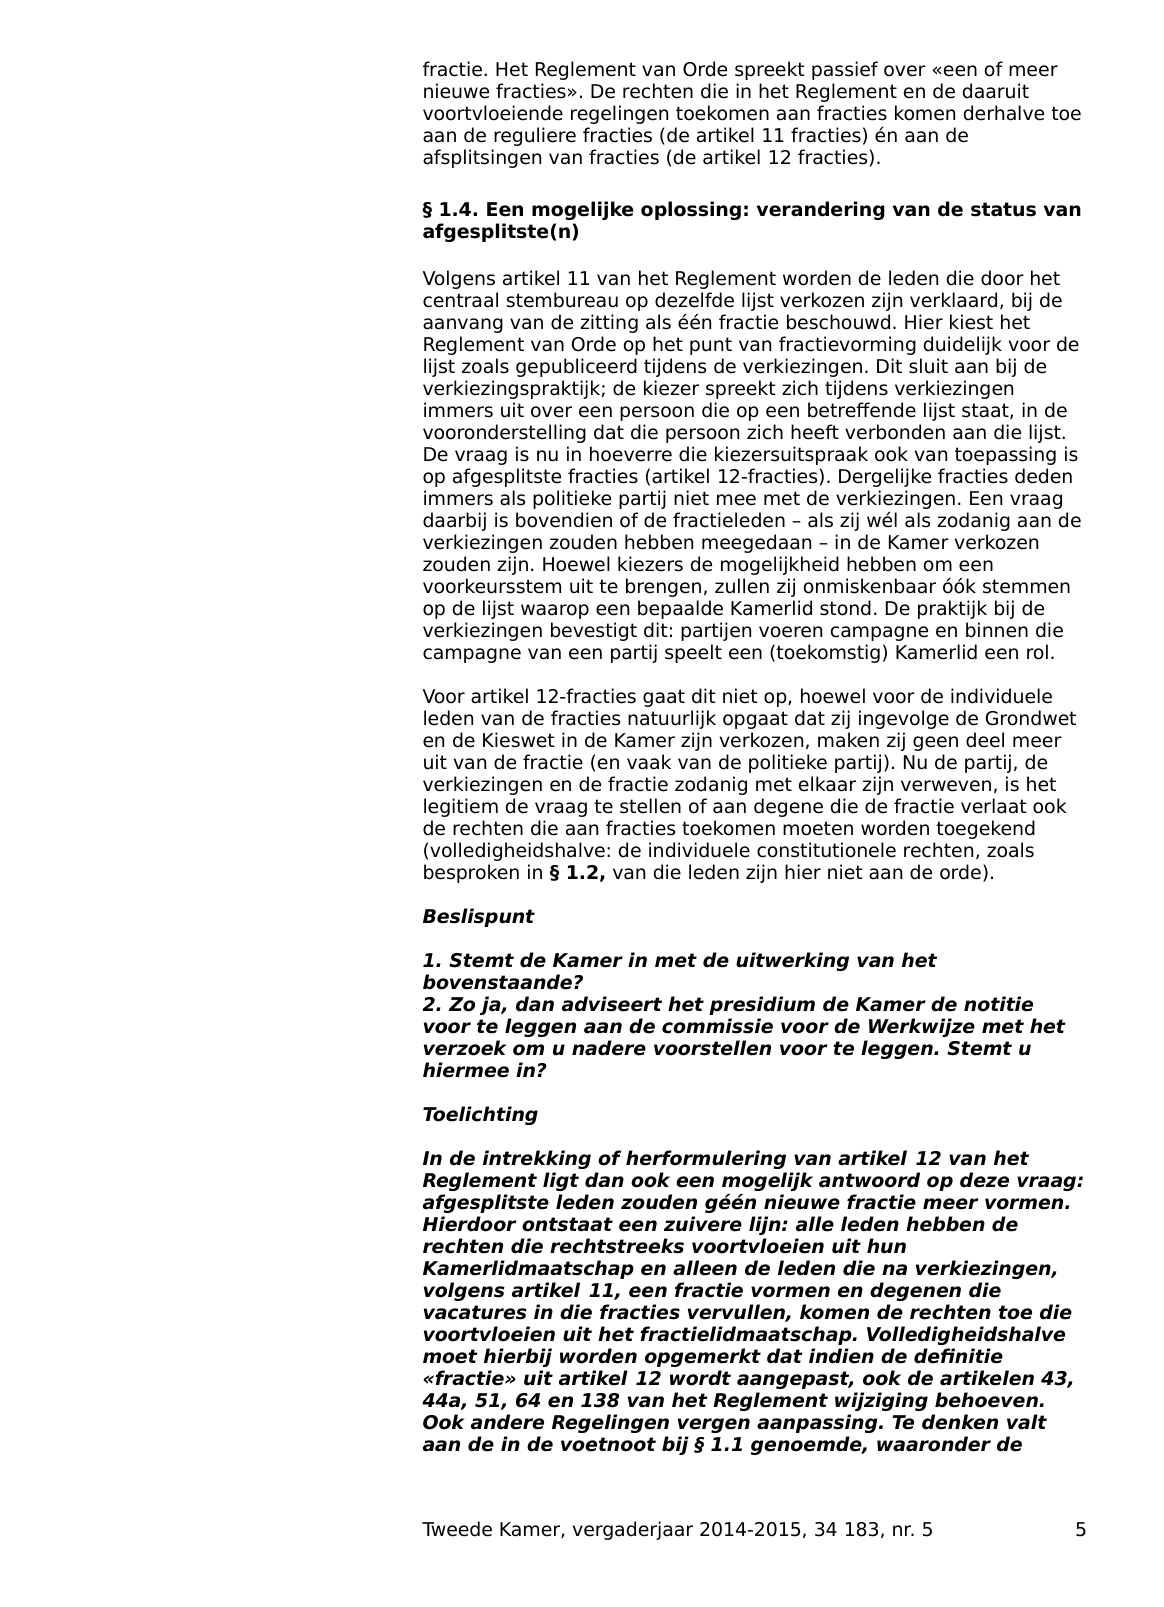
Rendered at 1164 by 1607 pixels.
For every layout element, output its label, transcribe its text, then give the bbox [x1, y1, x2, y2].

text fractie. Het Reglement van Orde spreekt passief over «een of meer nieuwe fracties». De rechten die in het Reglement en de daaruit voortvloeiende regelingen toekomen aan fracties komen derhalve toe aan de reguliere fracties (de artikel 11 fracties) én aan de afsplitsingen van fracties (de artikel 12 fracties). [422, 59, 1087, 169]
text 1. Stemt de Kamer in met de uitwerking van het bovenstaande? [422, 950, 1087, 994]
subtitle Toelichting [422, 1104, 1087, 1126]
subtitle Beslispunt [422, 906, 1087, 928]
text Volgens artikel 11 van het Reglement worden de leden die door het centraal stembureau op dezelfde lijst verkozen zijn verklaard, bij de aanvang van de zitting als één fractie beschouwd. Hier kiest het Reglement van Orde op het punt van fractievorming duidelijk voor de lijst zoals gepubliceerd tijdens de verkiezingen. Dit sluit aan bij de verkiezingspraktijk; de kiezer spreekt zich tijdens verkiezingen immers uit over een persoon die op een betreffende lijst staat, in de vooronderstelling dat die persoon zich heeft verbonden aan die lijst. De vraag is nu in hoeverre die kiezersuitspraak ook van toepassing is op afgesplitste fracties (artikel 12-fracties). Dergelijke fracties deden immers als politieke partij niet mee met de verkiezingen. Een vraag daarbij is bovendien of de fractieleden – als zij wél als zodanig aan de verkiezingen zouden hebben meegedaan – in de Kamer verkozen zouden zijn. Hoewel kiezers de mogelijkheid hebben om een voorkeursstem uit te brengen, zullen zij onmiskenbaar óók stemmen op de lijst waarop een bepaalde Kamerlid stond. De praktijk bij de verkiezingen bevestigt dit: partijen voeren campagne en binnen die campagne van een partij speelt een (toekomstig) Kamerlid een rol. [422, 268, 1087, 663]
text Voor artikel 12-fracties gaat dit niet op, hoewel voor de individuele leden van de fracties natuurlijk opgaat dat zij ingevolge de Grondwet en de Kieswet in de Kamer zijn verkozen, maken zij geen deel meer uit van de fractie (en vaak van de politieke partij). Nu de partij, de verkiezingen en de fractie zodanig met elkaar zijn verweven, is het legitiem de vraag te stellen of aan degene die de fractie verlaat ook de rechten die aan fracties toekomen moeten worden toegekend (volledigheidshalve: de individuele constitutionele rechten, zoals besproken in § 1.2, van die leden zijn hier niet aan de orde). [422, 686, 1087, 883]
text 2. Zo ja, dan adviseert het presidium de Kamer de notitie voor te leggen aan de commissie voor de Werkwijze met het verzoek om u nadere voorstellen voor te leggen. Stemt u hiermee in? [422, 994, 1087, 1082]
subtitle § 1.4. Een mogelijke oplossing: verandering van de status van afgesplitste(n) [422, 199, 1087, 243]
text In de intrekking of herformulering van artikel 12 van het Reglement ligt dan ook een mogelijk antwoord op deze vraag: afgesplitste leden zouden géén nieuwe fractie meer vormen. Hierdoor ontstaat een zuivere lijn: alle leden hebben de rechten die rechtstreeks voortvloeien uit hun Kamerlidmaatschap en alleen de leden die na verkiezingen, volgens artikel 11, een fractie vormen en degenen die vacatures in die fracties vervullen, komen de rechten toe die voortvloeien uit het fractielidmaatschap. Volledigheidshalve moet hierbij worden opgemerkt dat indien de definitie «fractie» uit artikel 12 wordt aangepast, ook de artikelen 43, 44a, 51, 64 en 138 van het Reglement wijziging behoeven. Ook andere Regelingen vergen aanpassing. Te denken valt aan de in de voetnoot bij § 1.1 genoemde, waaronder de [422, 1148, 1087, 1456]
